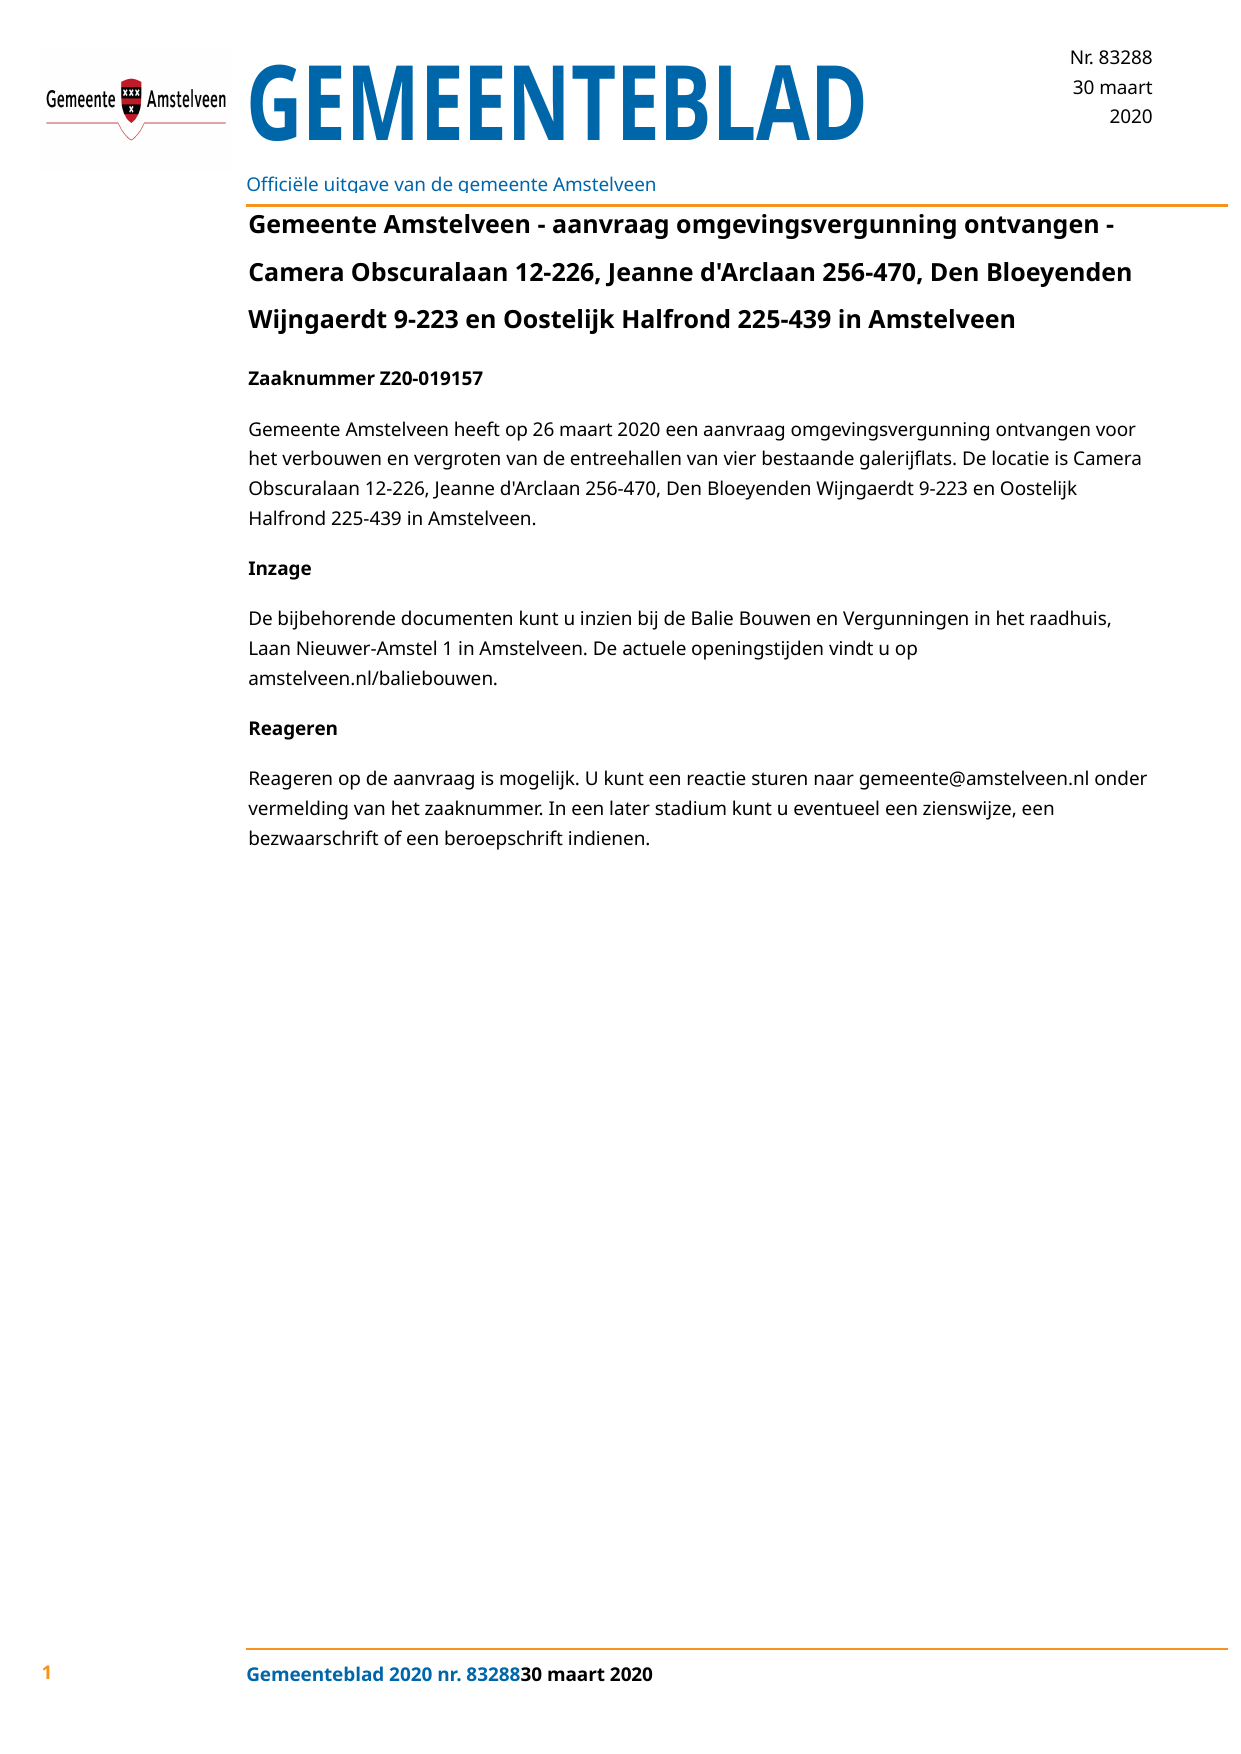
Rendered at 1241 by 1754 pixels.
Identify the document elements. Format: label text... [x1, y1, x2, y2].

text Reageren [248, 715, 1152, 741]
text Gemeente Amstelveen - aanvraag omgevingsvergunning ontvangen - Camera Obscuralaan 12-226, Jeanne d'Arclaan 256-470, Den Bloeyenden Wijngaerdt 9-223 en Oostelijk Halfrond 225-439 in Amstelveen [248, 207, 1152, 336]
text De bijbehorende documenten kunt u inzien bij de Balie Bouwen en Vergunningen in het raadhuis, Laan Nieuwer-Amstel 1 in Amstelveen. De actuele openingstijden vindt u op amstelveen.nl/baliebouwen. [248, 606, 1152, 690]
text Reageren op de aanvraag is mogelijk. U kunt een reactie sturen naar gemeente@amstelveen.nl onder vermelding van het zaaknummer. In een later stadium kunt u eventueel een zienswijze, een bezwaarschrift of een beroepschrift indienen. [248, 766, 1152, 850]
text Gemeente Amstelveen heeft op 26 maart 2020 een aanvraag omgevingsvergunning ontvangen voor het verbouwen en vergroten van de entreehallen van vier bestaande galerijflats. De locatie is Camera Obscuralaan 12-226, Jeanne d'Arclaan 256-470, Den Bloeyenden Wijngaerdt 9-223 en Oostelijk Halfrond 225-439 in Amstelveen. [248, 416, 1152, 530]
text Zaaknummer Z20-019157 [248, 366, 1152, 391]
picture [41, 47, 231, 172]
text Inzage [248, 555, 1152, 581]
